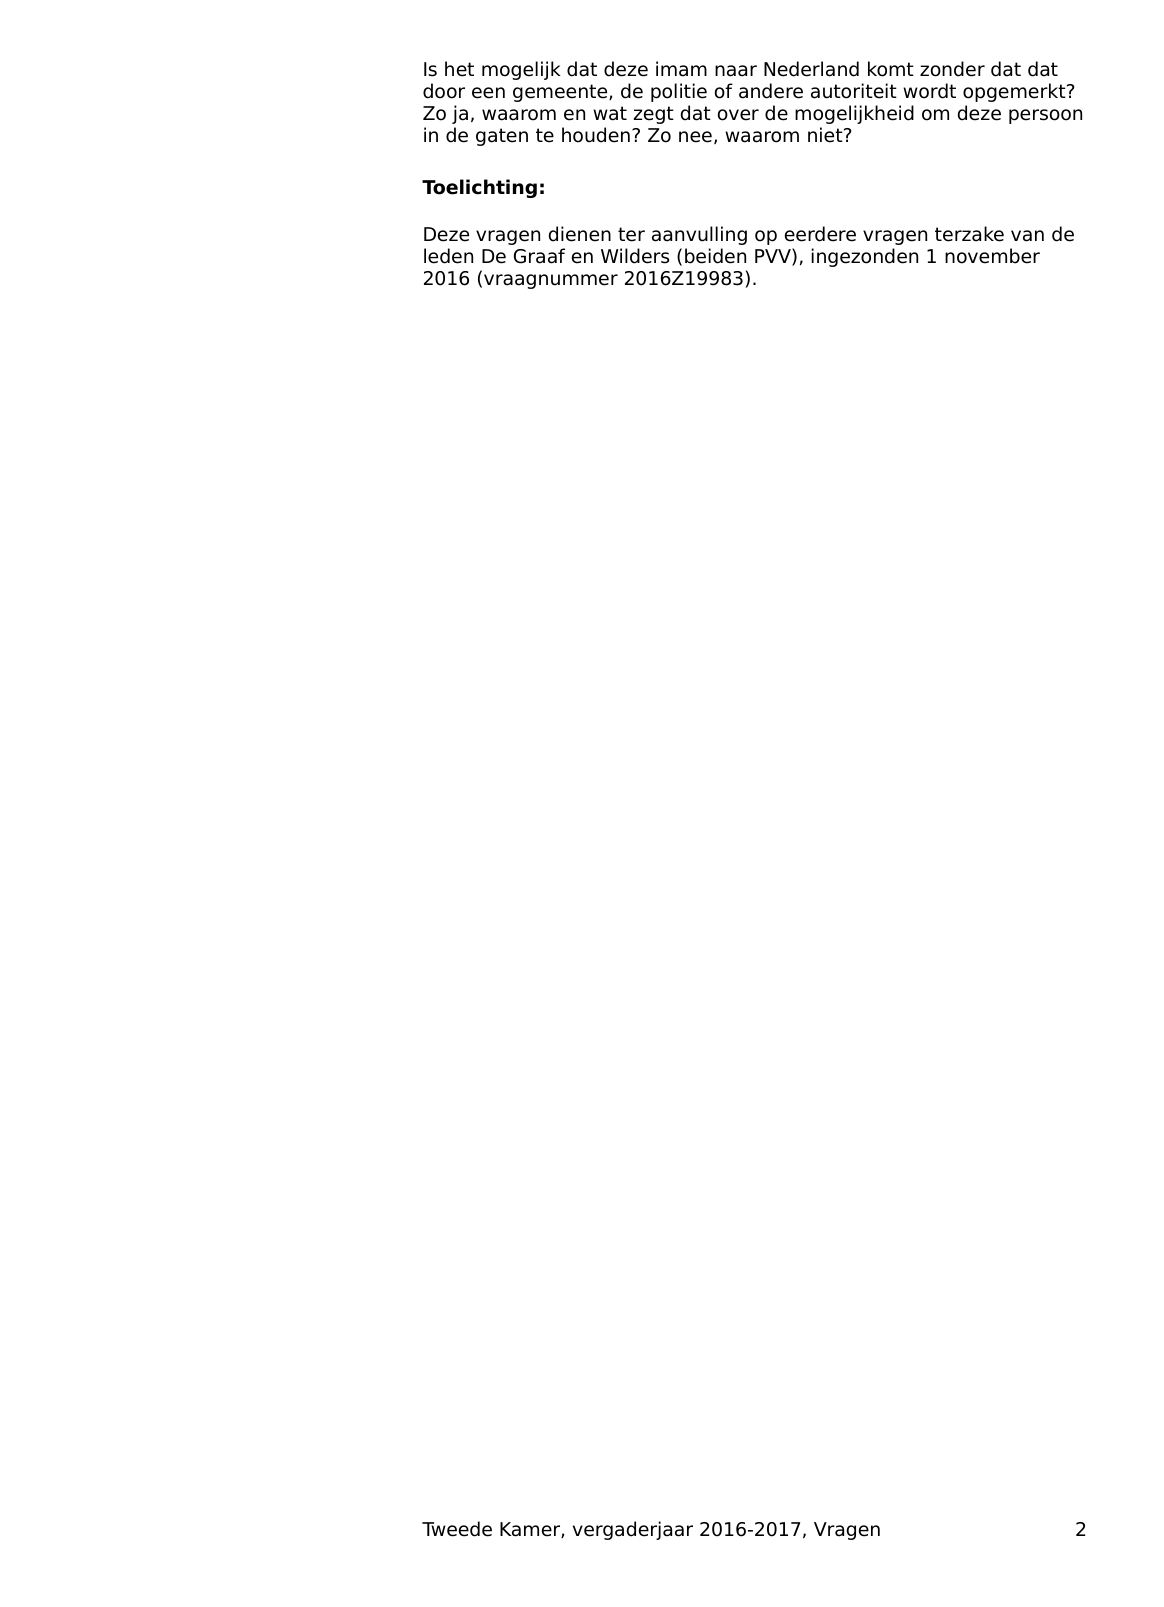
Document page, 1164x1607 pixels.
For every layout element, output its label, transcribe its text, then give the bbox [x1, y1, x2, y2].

subtitle Toelichting: [422, 177, 1087, 199]
text Deze vragen dienen ter aanvulling op eerdere vragen terzake van de leden De Graaf en Wilders (beiden PVV), ingezonden 1 november 2016 (vraagnummer 2016Z19983). [422, 224, 1087, 290]
text Is het mogelijk dat deze imam naar Nederland komt zonder dat dat door een gemeente, de politie of andere autoriteit wordt opgemerkt? Zo ja, waarom en wat zegt dat over de mogelijkheid om deze persoon in de gaten te houden? Zo nee, waarom niet? [422, 59, 1087, 147]
